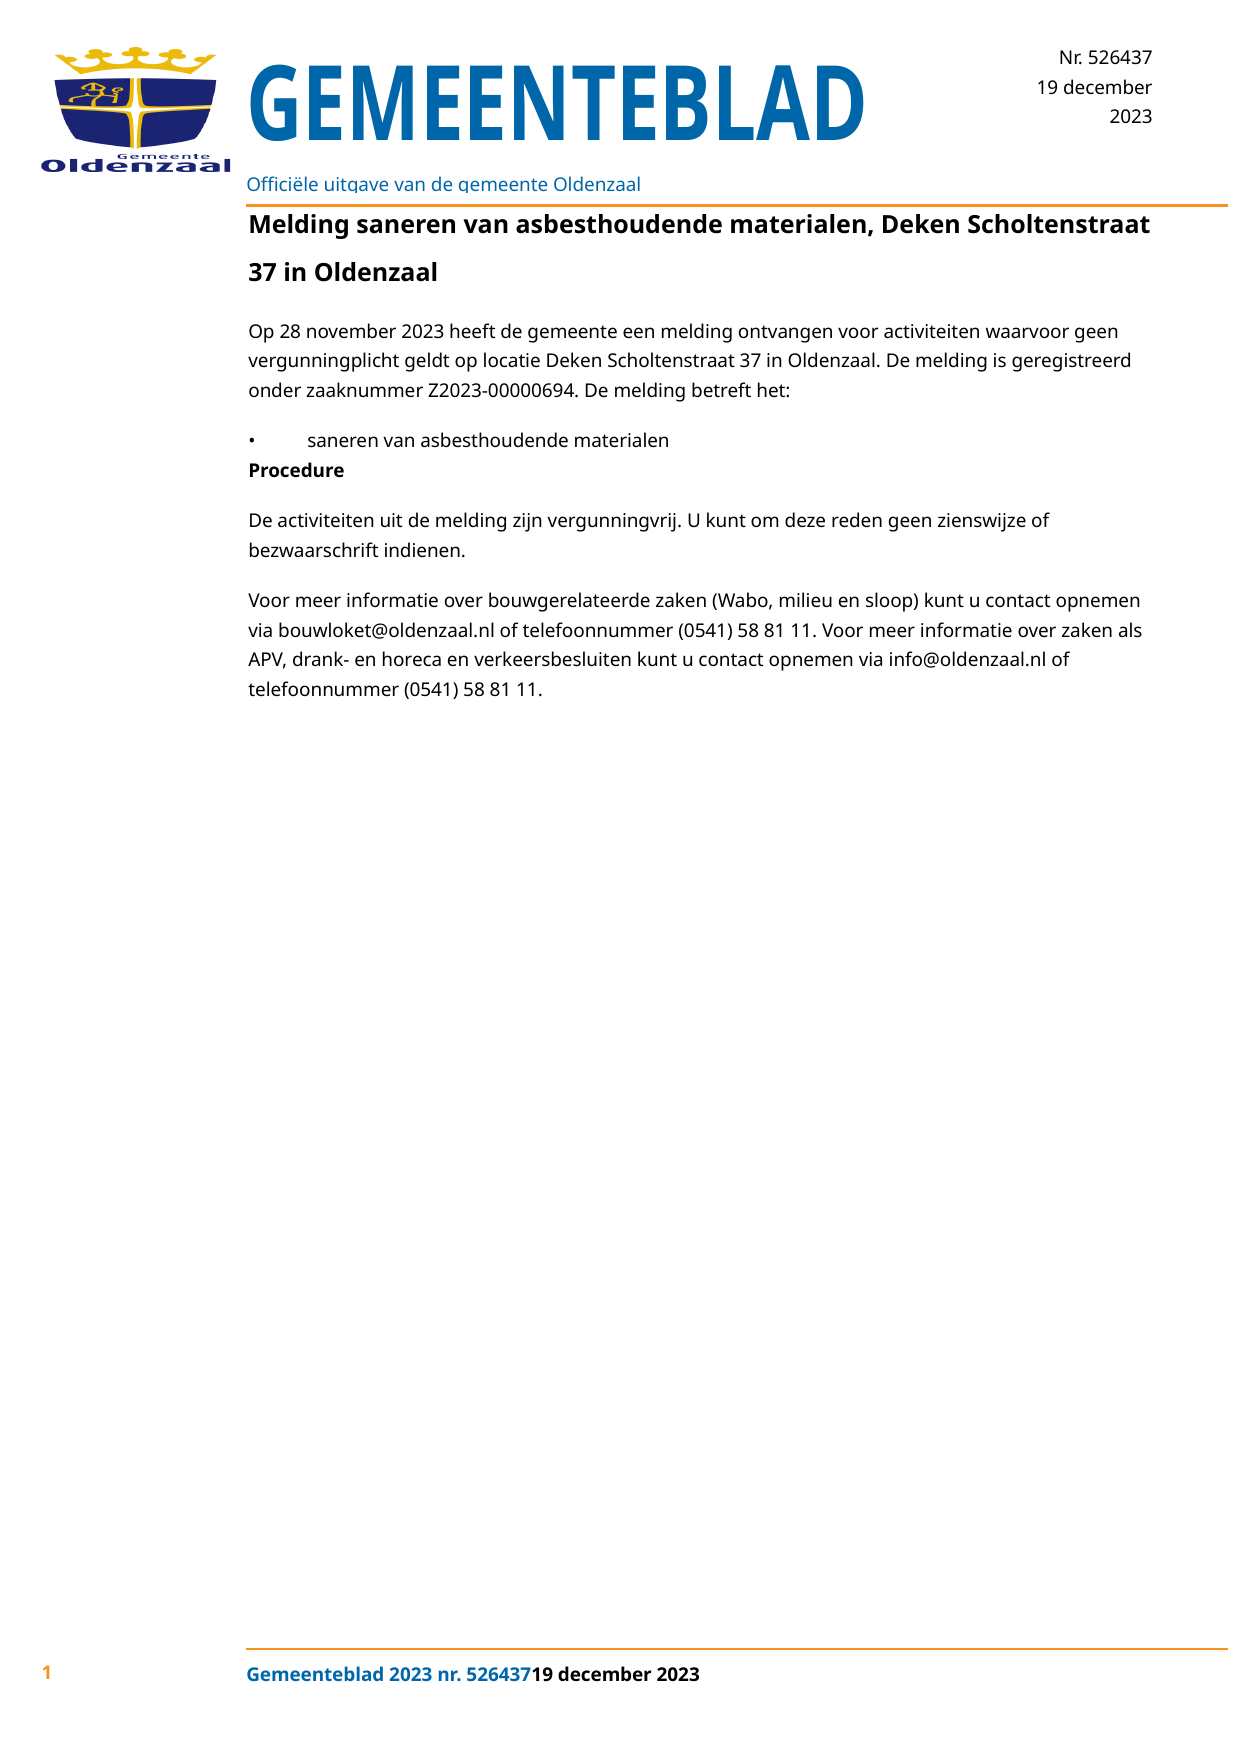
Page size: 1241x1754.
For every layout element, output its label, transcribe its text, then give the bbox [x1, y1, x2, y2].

list saneren van asbesthoudende materialen [248, 427, 1152, 453]
picture [41, 47, 231, 172]
text De activiteiten uit de melding zijn vergunningvrij. U kunt om deze reden geen zienswijze of bezwaarschrift indienen. [248, 507, 1152, 563]
text Op 28 november 2023 heeft de gemeente een melding ontvangen voor activiteiten waarvoor geen vergunningplicht geldt op locatie Deken Scholtenstraat 37 in Oldenzaal. De melding is geregistreerd onder zaaknummer Z2023-00000694. De melding betreft het: [248, 318, 1152, 403]
text Procedure [248, 457, 1152, 483]
text Voor meer informatie over bouwgerelateerde zaken (Wabo, milieu en sloop) kunt u contact opnemen via bouwloket@oldenzaal.nl of telefoonnummer (0541) 58 81 11. Voor meer informatie over zaken als APV, drank- en horeca en verkeersbesluiten kunt u contact opnemen via info@oldenzaal.nl of telefoonnummer (0541) 58 81 11. [248, 587, 1152, 702]
text Melding saneren van asbesthoudende materialen, Deken Scholtenstraat 37 in Oldenzaal [248, 207, 1152, 288]
